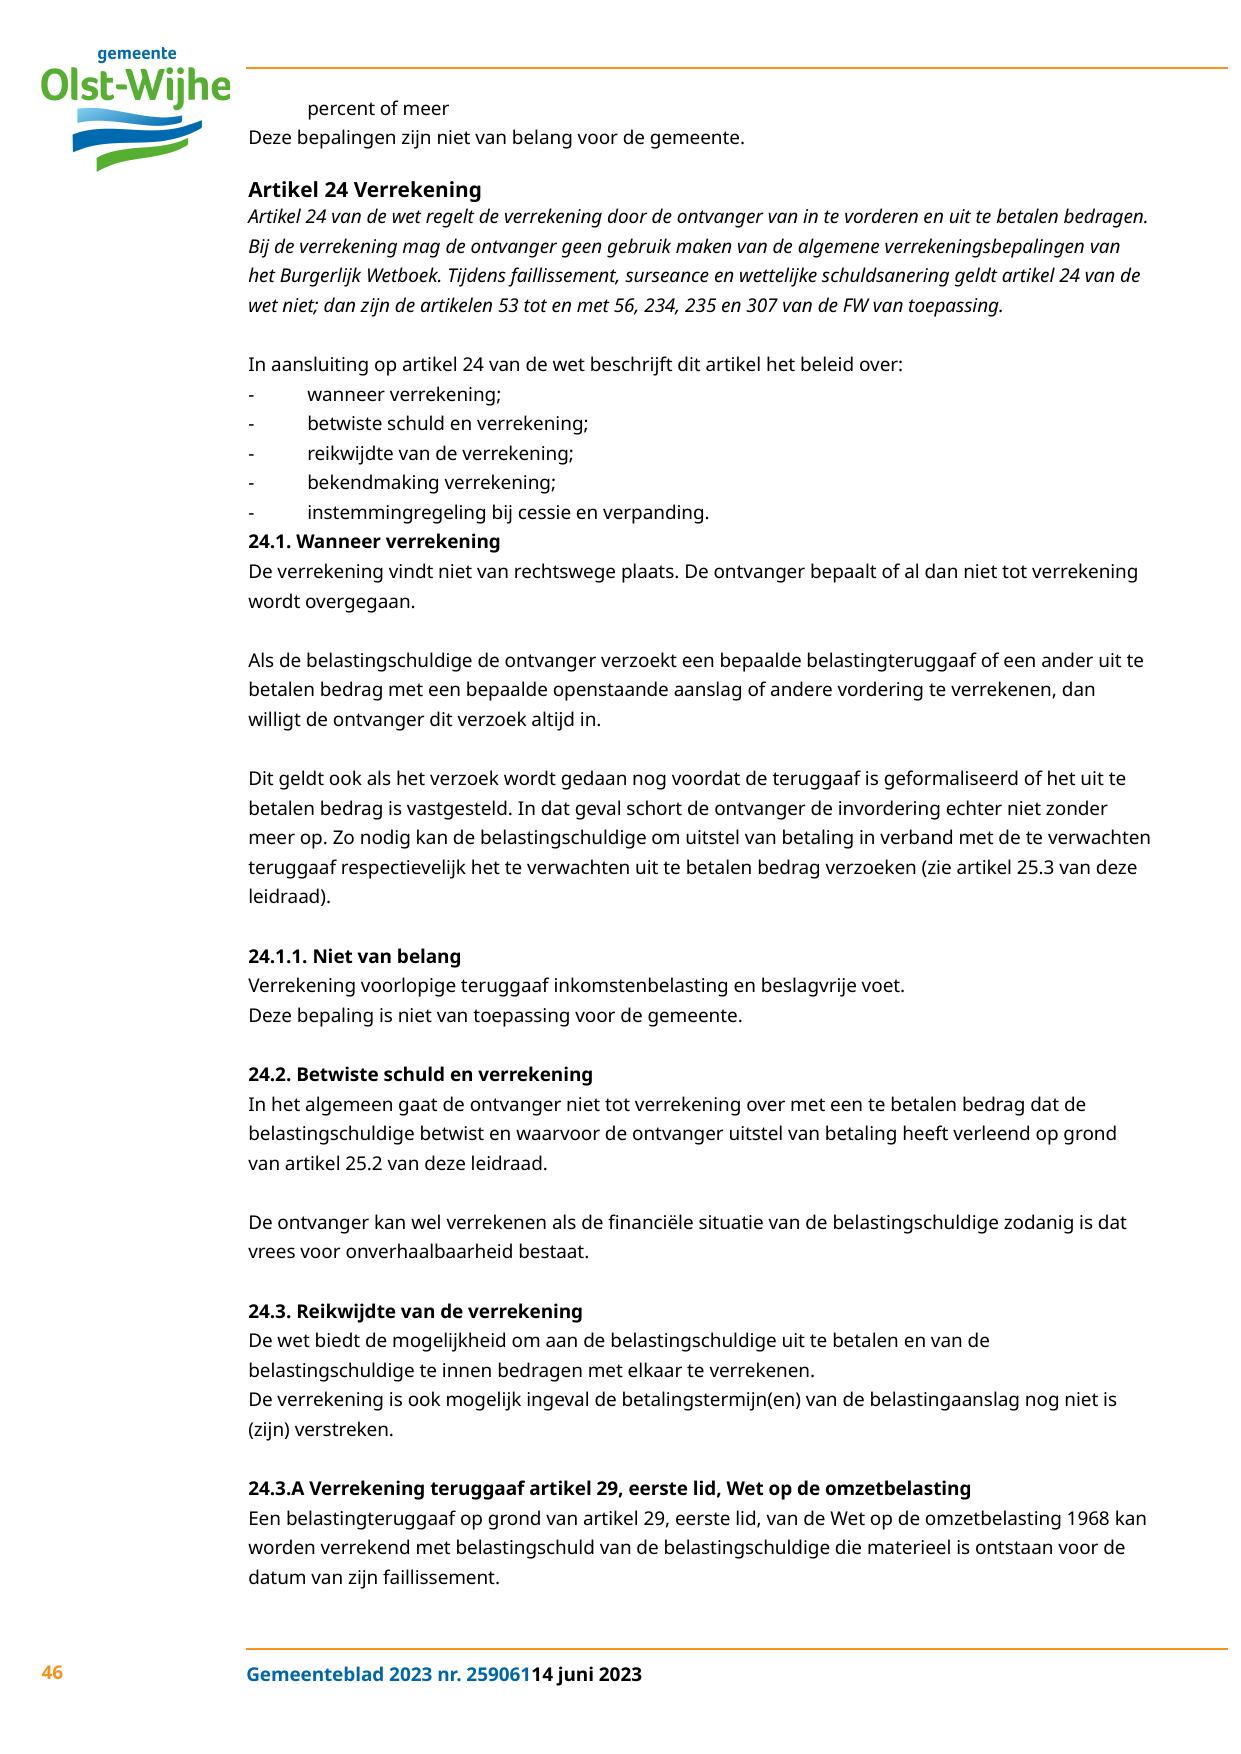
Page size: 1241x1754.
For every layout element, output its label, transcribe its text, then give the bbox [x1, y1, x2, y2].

list reikwijdte van de verrekening; [248, 440, 1152, 466]
text Artikel 24 Verrekening [248, 175, 1152, 203]
text De wet biedt de mogelijkheid om aan de belastingschuldige uit te betalen en van de belastingschuldige te innen bedragen met elkaar te verrekenen. [248, 1327, 1152, 1383]
text De verrekening is ook mogelijk ingeval de betalingstermijn(en) van de belastingaanslag nog niet is (zijn) verstreken. [248, 1387, 1152, 1442]
text 24.1. Wanneer verrekening [248, 529, 1152, 554]
text Deze bepalingen zijn niet van belang voor de gemeente. [248, 124, 1152, 150]
text Verrekening voorlopige teruggaaf inkomstenbelasting en beslagvrije voet. [248, 972, 1152, 998]
text De ontvanger kan wel verrekenen als de financiële situatie van de belastingschuldige zodanig is dat vrees voor onverhaalbaarheid bestaat. [248, 1209, 1152, 1264]
picture [41, 47, 231, 172]
list wanneer verrekening; [248, 381, 1152, 406]
text 24.3.A Verrekening teruggaaf artikel 29, eerste lid, Wet op de omzetbelasting [248, 1475, 1152, 1501]
text Als de belastingschuldige de ontvanger verzoekt een bepaalde belastingteruggaaf of een ander uit te betalen bedrag met een bepaalde openstaande aanslag of andere vordering te verrekenen, dan willigt de ontvanger dit verzoek altijd in. [248, 647, 1152, 732]
text 24.1.1. Niet van belang [248, 943, 1152, 968]
text Deze bepaling is niet van toepassing voor de gemeente. [248, 1002, 1152, 1028]
text Dit geldt ook als het verzoek wordt gedaan nog voordat de teruggaaf is geformaliseerd of het uit te betalen bedrag is vastgesteld. In dat geval schort de ontvanger de invordering echter niet zonder meer op. Zo nodig kan de belastingschuldige om uitstel van betaling in verband met de te verwachten teruggaaf respectievelijk het te verwachten uit te betalen bedrag verzoeken (zie artikel 25.3 van deze leidraad). [248, 765, 1152, 909]
text Artikel 24 van de wet regelt de verrekening door de ontvanger van in te vorderen en uit te betalen bedragen. Bij de verrekening mag de ontvanger geen gebruik maken van de algemene verrekeningsbepalingen van het Burgerlijk Wetboek. Tijdens faillissement, surseance en wettelijke schuldsanering geldt artikel 24 van de wet niet; dan zijn de artikelen 53 tot en met 56, 234, 235 en 307 van de FW van toepassing. [248, 203, 1152, 318]
text Een belastingteruggaaf op grond van artikel 29, eerste lid, van de Wet op de omzetbelasting 1968 kan worden verrekend met belastingschuld van de belastingschuldige die materieel is ontstaan voor de datum van zijn faillissement. [248, 1505, 1152, 1590]
text 24.3. Reikwijdte van de verrekening [248, 1298, 1152, 1323]
text 24.2. Betwiste schuld en verrekening [248, 1061, 1152, 1087]
list instemmingregeling bij cessie en verpanding. [248, 499, 1152, 525]
list betwiste schuld en verrekening; [248, 410, 1152, 436]
list percent of meer [248, 95, 1152, 121]
list bekendmaking verrekening; [248, 469, 1152, 495]
text In het algemeen gaat de ontvanger niet tot verrekening over met een te betalen bedrag dat de belastingschuldige betwist en waarvoor de ontvanger uitstel van betaling heeft verleend op grond van artikel 25.2 van deze leidraad. [248, 1091, 1152, 1176]
text De verrekening vindt niet van rechtswege plaats. De ontvanger bepaalt of al dan niet tot verrekening wordt overgegaan. [248, 558, 1152, 613]
text In aansluiting op artikel 24 van de wet beschrijft dit artikel het beleid over: [248, 351, 1152, 377]
